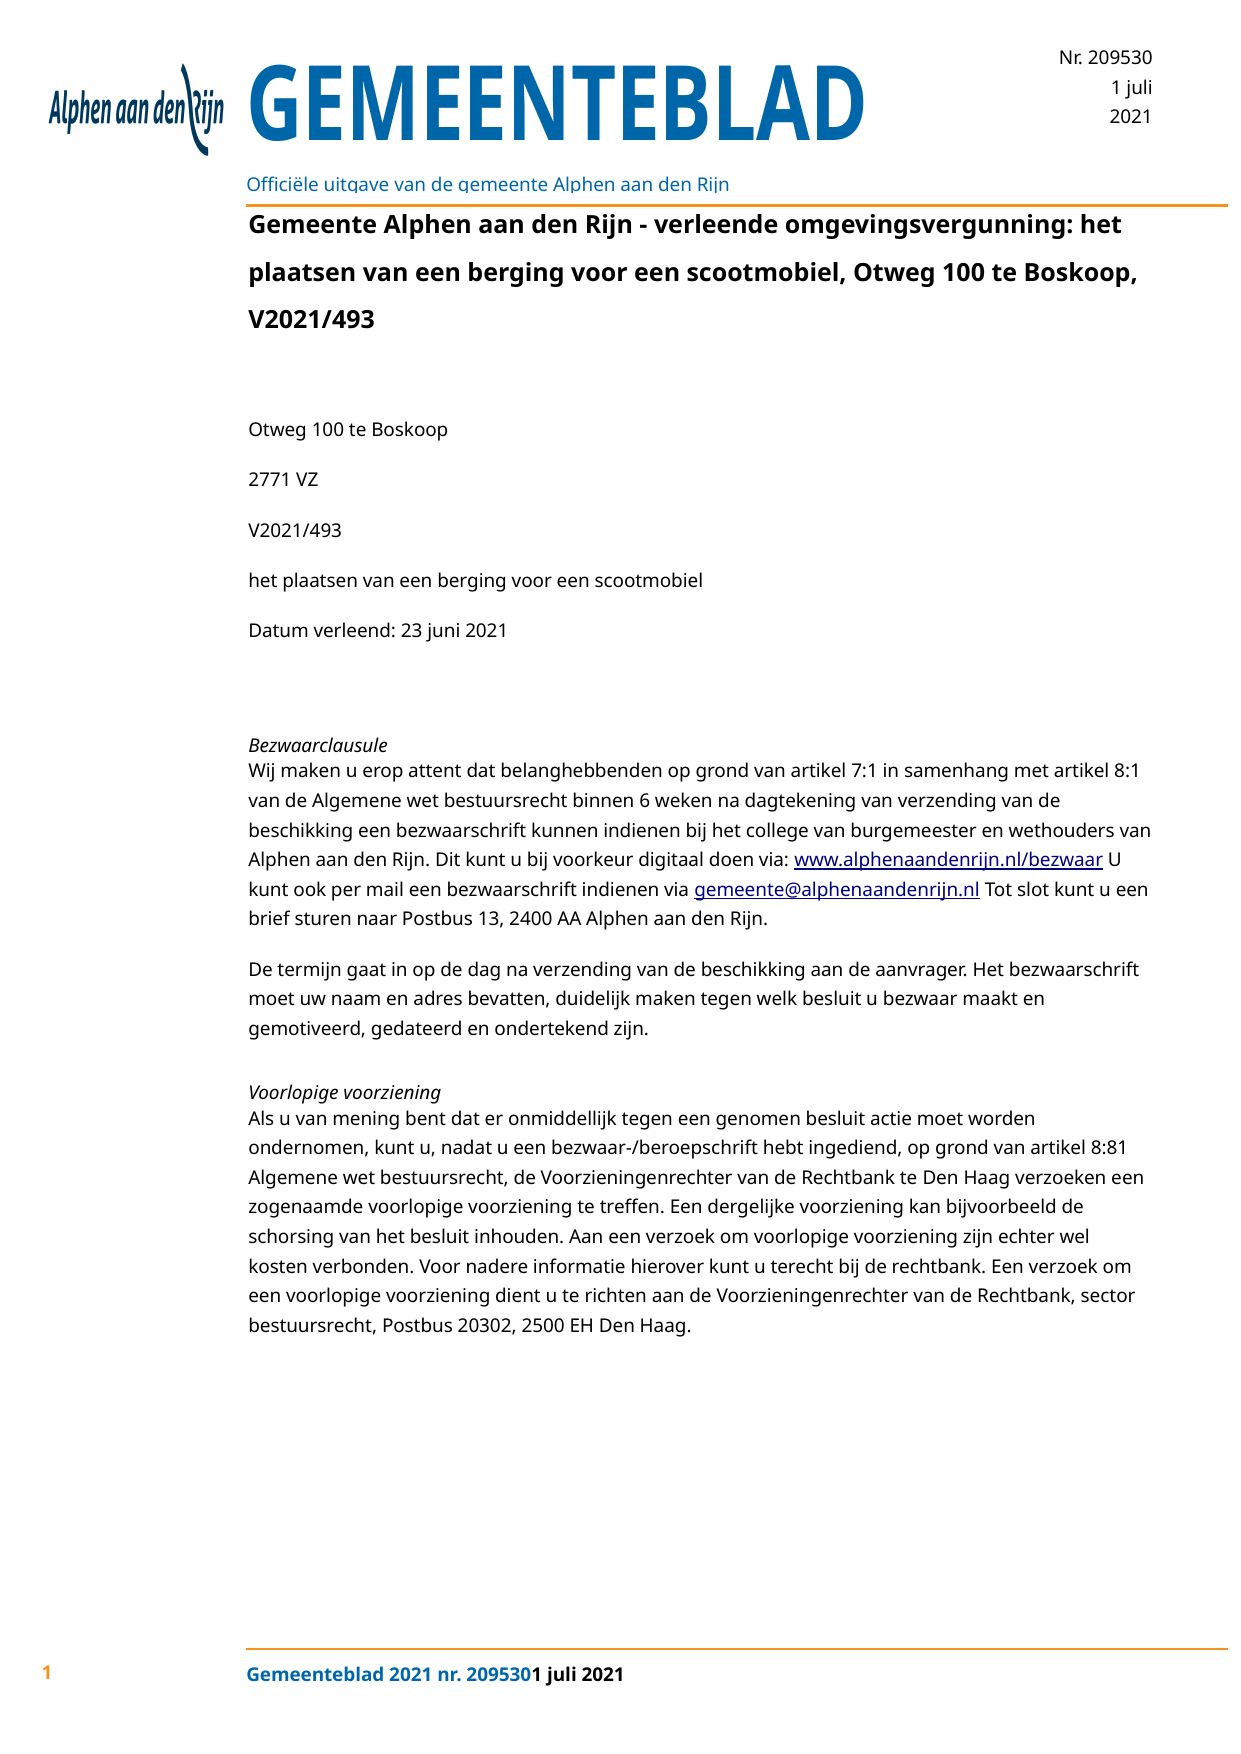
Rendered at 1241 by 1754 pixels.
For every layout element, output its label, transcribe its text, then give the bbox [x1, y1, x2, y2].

text 2771 VZ [248, 466, 1152, 492]
text het plaatsen van een berging voor een scootmobiel [248, 567, 1152, 593]
text V2021/493 [248, 517, 1152, 542]
picture [41, 47, 231, 172]
text Datum verleend: 23 juni 2021 [248, 618, 1152, 643]
text De termijn gaat in op de dag na verzending van de beschikking aan de aanvrager. Het bezwaarschrift moet uw naam en adres bevatten, duidelijk maken tegen welk besluit u bezwaar maakt en gemotiveerd, gedateerd en ondertekend zijn. [248, 956, 1152, 1041]
text Wij maken u erop attent dat belanghebbenden op grond van artikel 7:1 in samenhang met artikel 8:1 van de Algemene wet bestuursrecht binnen 6 weken na dagtekening van verzending van de beschikking een bezwaarschrift kunnen indienen bij het college van burgemeester en wethouders van Alphen aan den Rijn. Dit kunt u bij voorkeur digitaal doen via: www.alphenaandenrijn.nl/bezwaar U kunt ook per mail een bezwaarschrift indienen via gemeente@alphenaandenrijn.nl Tot slot kunt u een brief sturen naar Postbus 13, 2400 AA Alphen aan den Rijn. [248, 758, 1152, 931]
text Als u van mening bent dat er onmiddellijk tegen een genomen besluit actie moet worden ondernomen, kunt u, nadat u een bezwaar-/beroepschrift hebt ingediend, op grond van artikel 8:81 Algemene wet bestuursrecht, de Voorzieningenrechter van de Rechtbank te Den Haag verzoeken een zogenaamde voorlopige voorziening te treffen. Een dergelijke voorziening kan bijvoorbeeld de schorsing van het besluit inhouden. Aan een verzoek om voorlopige voorziening zijn echter wel kosten verbonden. Voor nadere informatie hierover kunt u terecht bij de rechtbank. Een verzoek om een voorlopige voorziening dient u te richten aan de Voorzieningenrechter van de Rechtbank, sector bestuursrecht, Postbus 20302, 2500 EH Den Haag. [248, 1105, 1152, 1338]
text Bezwaarclausule [248, 732, 1152, 758]
text Voorlopige voorziening [248, 1079, 1152, 1105]
text Otweg 100 te Boskoop [248, 416, 1152, 442]
text Gemeente Alphen aan den Rijn - verleende omgevingsvergunning: het plaatsen van een berging voor een scootmobiel, Otweg 100 te Boskoop, V2021/493 [248, 207, 1152, 336]
